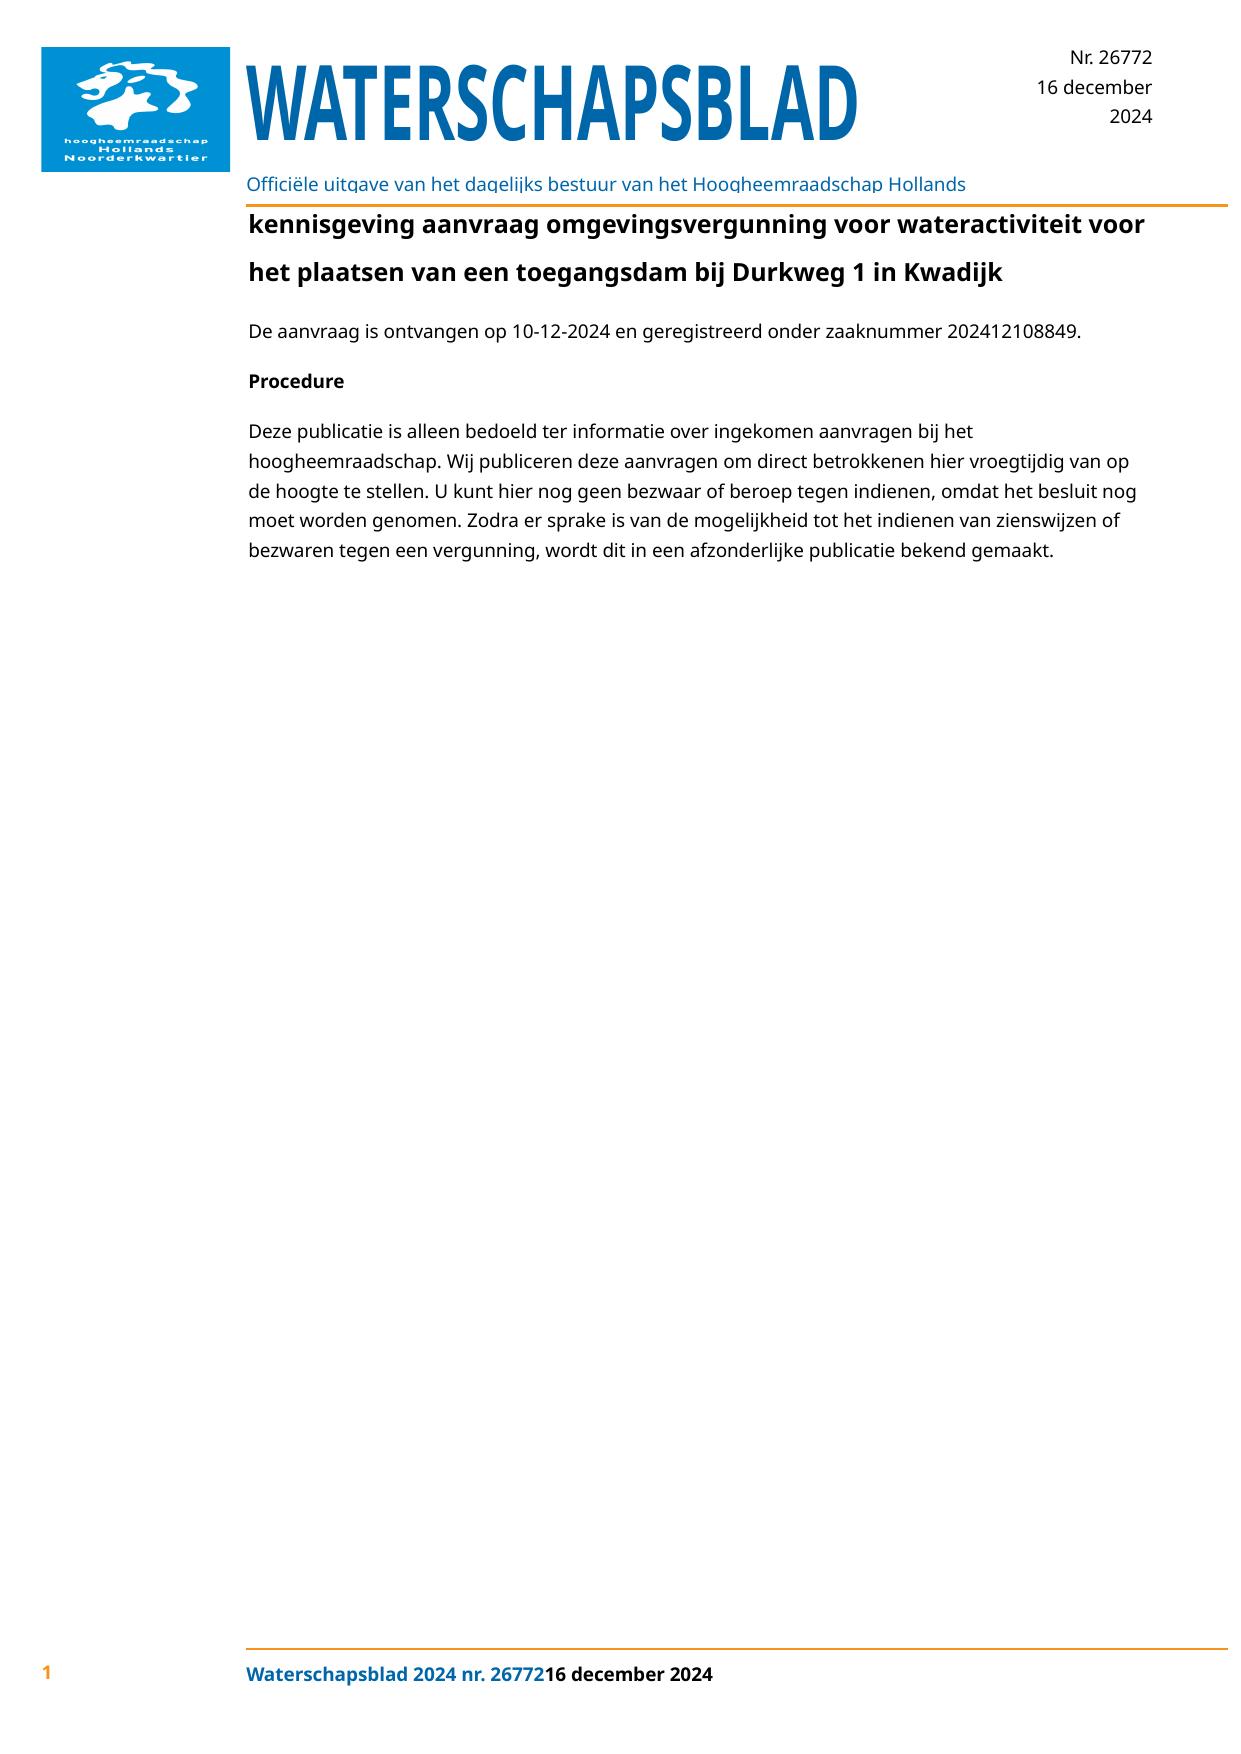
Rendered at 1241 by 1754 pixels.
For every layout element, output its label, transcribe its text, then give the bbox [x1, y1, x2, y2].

text Deze publicatie is alleen bedoeld ter informatie over ingekomen aanvragen bij het hoogheemraadschap. Wij publiceren deze aanvragen om direct betrokkenen hier vroegtijdig van op de hoogte te stellen. U kunt hier nog geen bezwaar of beroep tegen indienen, omdat het besluit nog moet worden genomen. Zodra er sprake is van de mogelijkheid tot het indienen van zienswijzen of bezwaren tegen een vergunning, wordt dit in een afzonderlijke publicatie bekend gemaakt. [248, 419, 1152, 563]
picture [118, 62, 197, 112]
text Procedure [248, 368, 1152, 394]
picture [129, 76, 144, 82]
picture [78, 64, 122, 99]
picture [88, 87, 157, 130]
text kennisgeving aanvraag omgevingsvergunning voor wateractiviteit voor het plaatsen van een toegangsdam bij Durkweg 1 in Kwadijk [248, 207, 1152, 288]
text De aanvraag is ontvangen op 10-12-2024 en geregistreerd onder zaaknummer 202412108849. [248, 318, 1152, 344]
